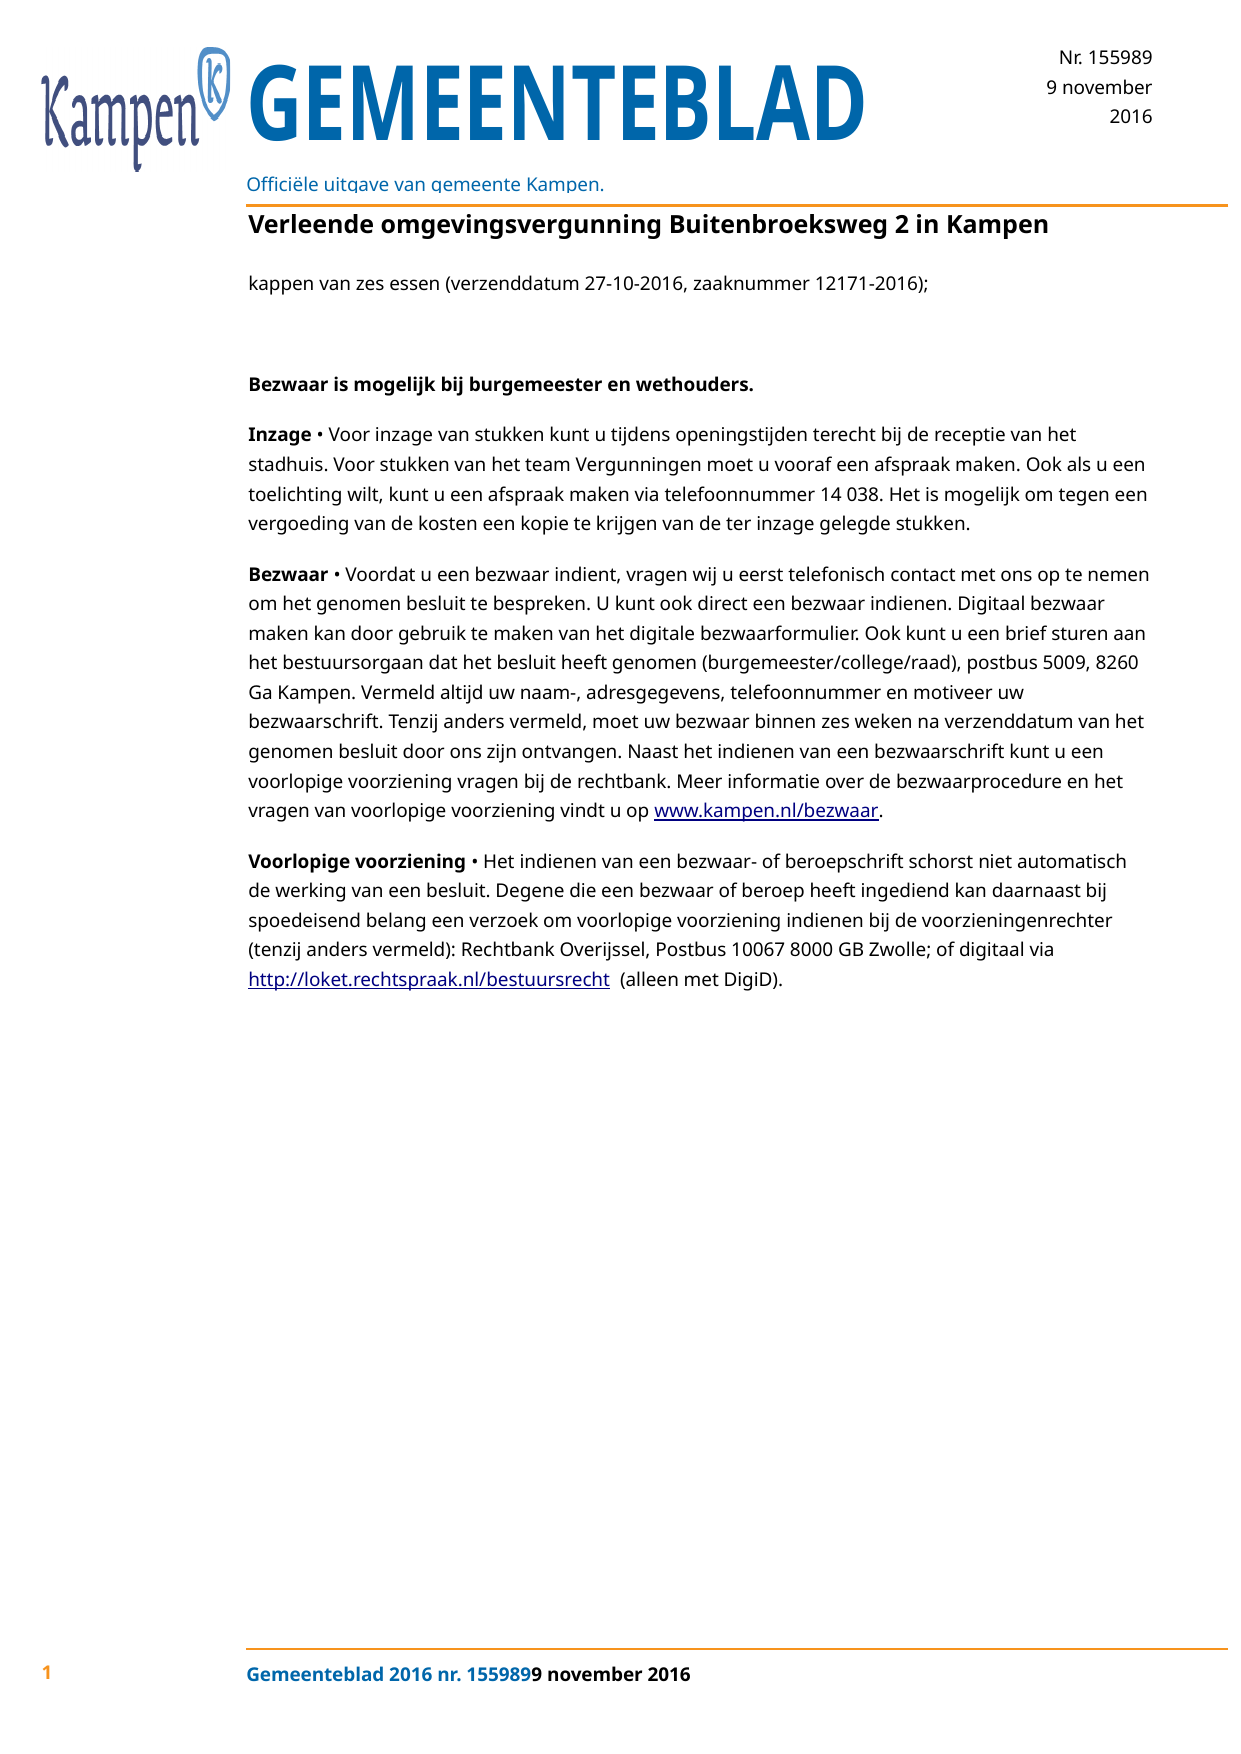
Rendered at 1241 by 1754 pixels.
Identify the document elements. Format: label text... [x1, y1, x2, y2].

text Verleende omgevingsvergunning Buitenbroeksweg 2 in Kampen [248, 207, 1152, 241]
picture [41, 47, 231, 172]
text Voorlopige voorziening • Het indienen van een bezwaar- of beroepschrift schorst niet automatisch de werking van een besluit. Degene die een bezwaar of beroep heeft ingediend kan daarnaast bij spoedeisend belang een verzoek om voorlopige voorziening indienen bij de voorzieningenrechter (tenzij anders vermeld): Rechtbank Overijssel, Postbus 10067 8000 GB Zwolle; of digitaal via http://loket.rechtspraak.nl/bestuursrecht (alleen met DigiD). [248, 848, 1152, 992]
text kappen van zes essen (verzenddatum 27-10-2016, zaaknummer 12171-2016); [248, 270, 1152, 296]
text Inzage • Voor inzage van stukken kunt u tijdens openingstijden terecht bij de receptie van het stadhuis. Voor stukken van het team Vergunningen moet u vooraf een afspraak maken. Ook als u een toelichting wilt, kunt u een afspraak maken via telefoonnummer 14 038. Het is mogelijk om tegen een vergoeding van de kosten een kopie te krijgen van de ter inzage gelegde stukken. [248, 422, 1152, 536]
text Bezwaar is mogelijk bij burgemeester en wethouders. [248, 371, 1152, 397]
text Bezwaar • Voordat u een bezwaar indient, vragen wij u eerst telefonisch contact met ons op te nemen om het genomen besluit te bespreken. U kunt ook direct een bezwaar indienen. Digitaal bezwaar maken kan door gebruik te maken van het digitale bezwaarformulier. Ook kunt u een brief sturen aan het bestuursorgaan dat het besluit heeft genomen (burgemeester/college/raad), postbus 5009, 8260 Ga Kampen. Vermeld altijd uw naam-, adresgegevens, telefoonnummer en motiveer uw bezwaarschrift. Tenzij anders vermeld, moet uw bezwaar binnen zes weken na verzenddatum van het genomen besluit door ons zijn ontvangen. Naast het indienen van een bezwaarschrift kunt u een voorlopige voorziening vragen bij de rechtbank. Meer informatie over de bezwaarprocedure en het vragen van voorlopige voorziening vindt u op www.kampen.nl/bezwaar. [248, 561, 1152, 823]
